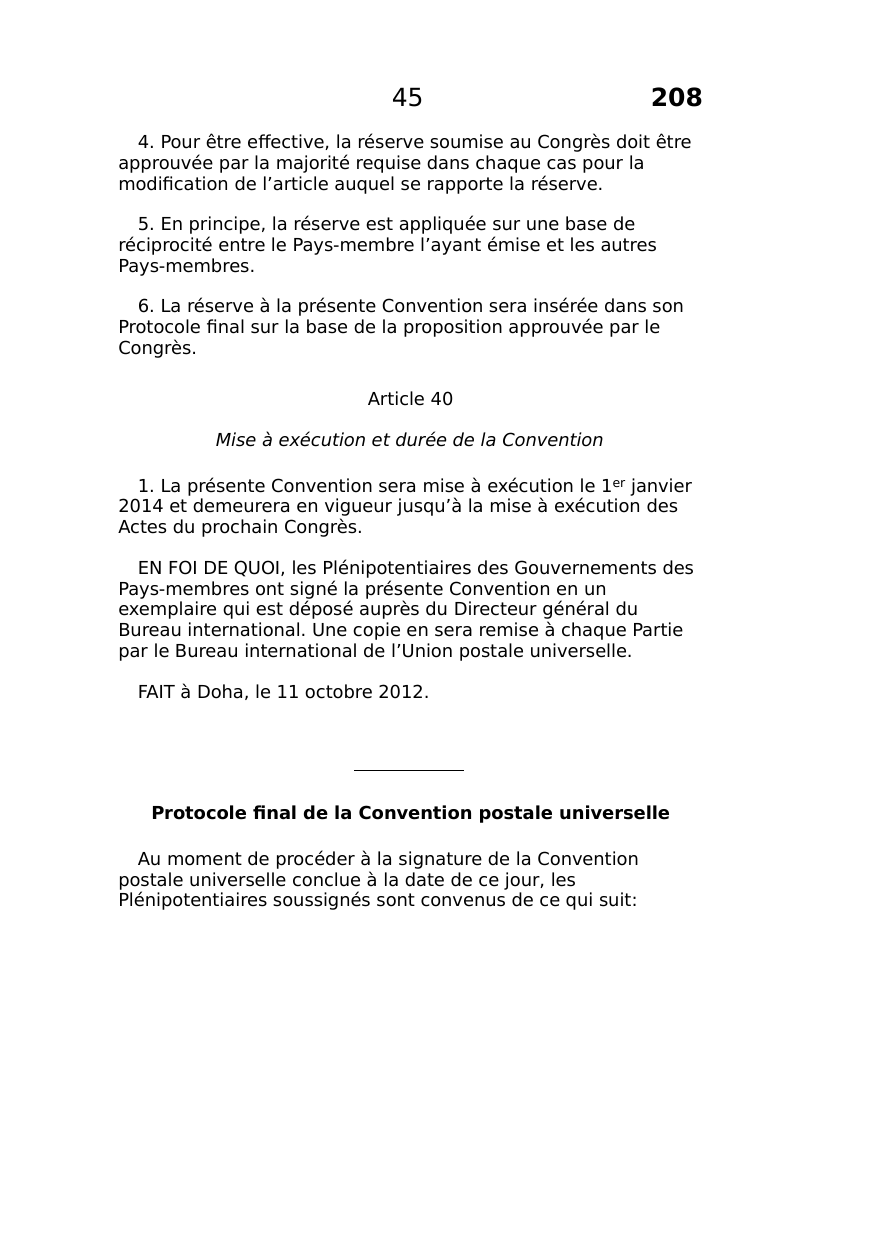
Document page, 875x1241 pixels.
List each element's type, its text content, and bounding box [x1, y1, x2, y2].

text 4. Pour être effective, la réserve soumise au Congrès doit être approuvée par la majorité requise dans chaque cas pour la modification de l’article auquel se rapporte la réserve. [118, 132, 703, 194]
subtitle Protocole final de la Convention postale universelle [118, 803, 703, 824]
text 5. En principe, la réserve est appliquée sur une base de réciprocité entre le Pays-membre l’ayant émise et les autres Pays-membres. [118, 214, 703, 276]
text Au moment de procéder à la signature de la Convention postale universelle conclue à la date de ce jour, les Plénipotentiaires soussignés sont convenus de ce qui suit: [118, 849, 703, 911]
text 1. La présente Convention sera mise à exécution le 1er janvier 2014 et demeurera en vigueur jusqu’à la mise à exécution des Actes du prochain Congrès. [118, 476, 703, 538]
text EN FOI DE QUOI, les Plénipotentiaires des Gouvernements des Pays-membres ont signé la présente Convention en un exemplaire qui est déposé auprès du Directeur général du Bureau international. Une copie en sera remise à chaque Partie par le Bureau international de l’Union postale universelle. [118, 558, 703, 661]
subtitle Article 40 Mise à exécution et durée de la Convention [118, 388, 703, 451]
text FAIT à Doha, le 11 octobre 2012. [118, 681, 703, 702]
text 6. La réserve à la présente Convention sera insérée dans son Protocole final sur la base de la proposition approuvée par le Congrès. [118, 296, 703, 358]
